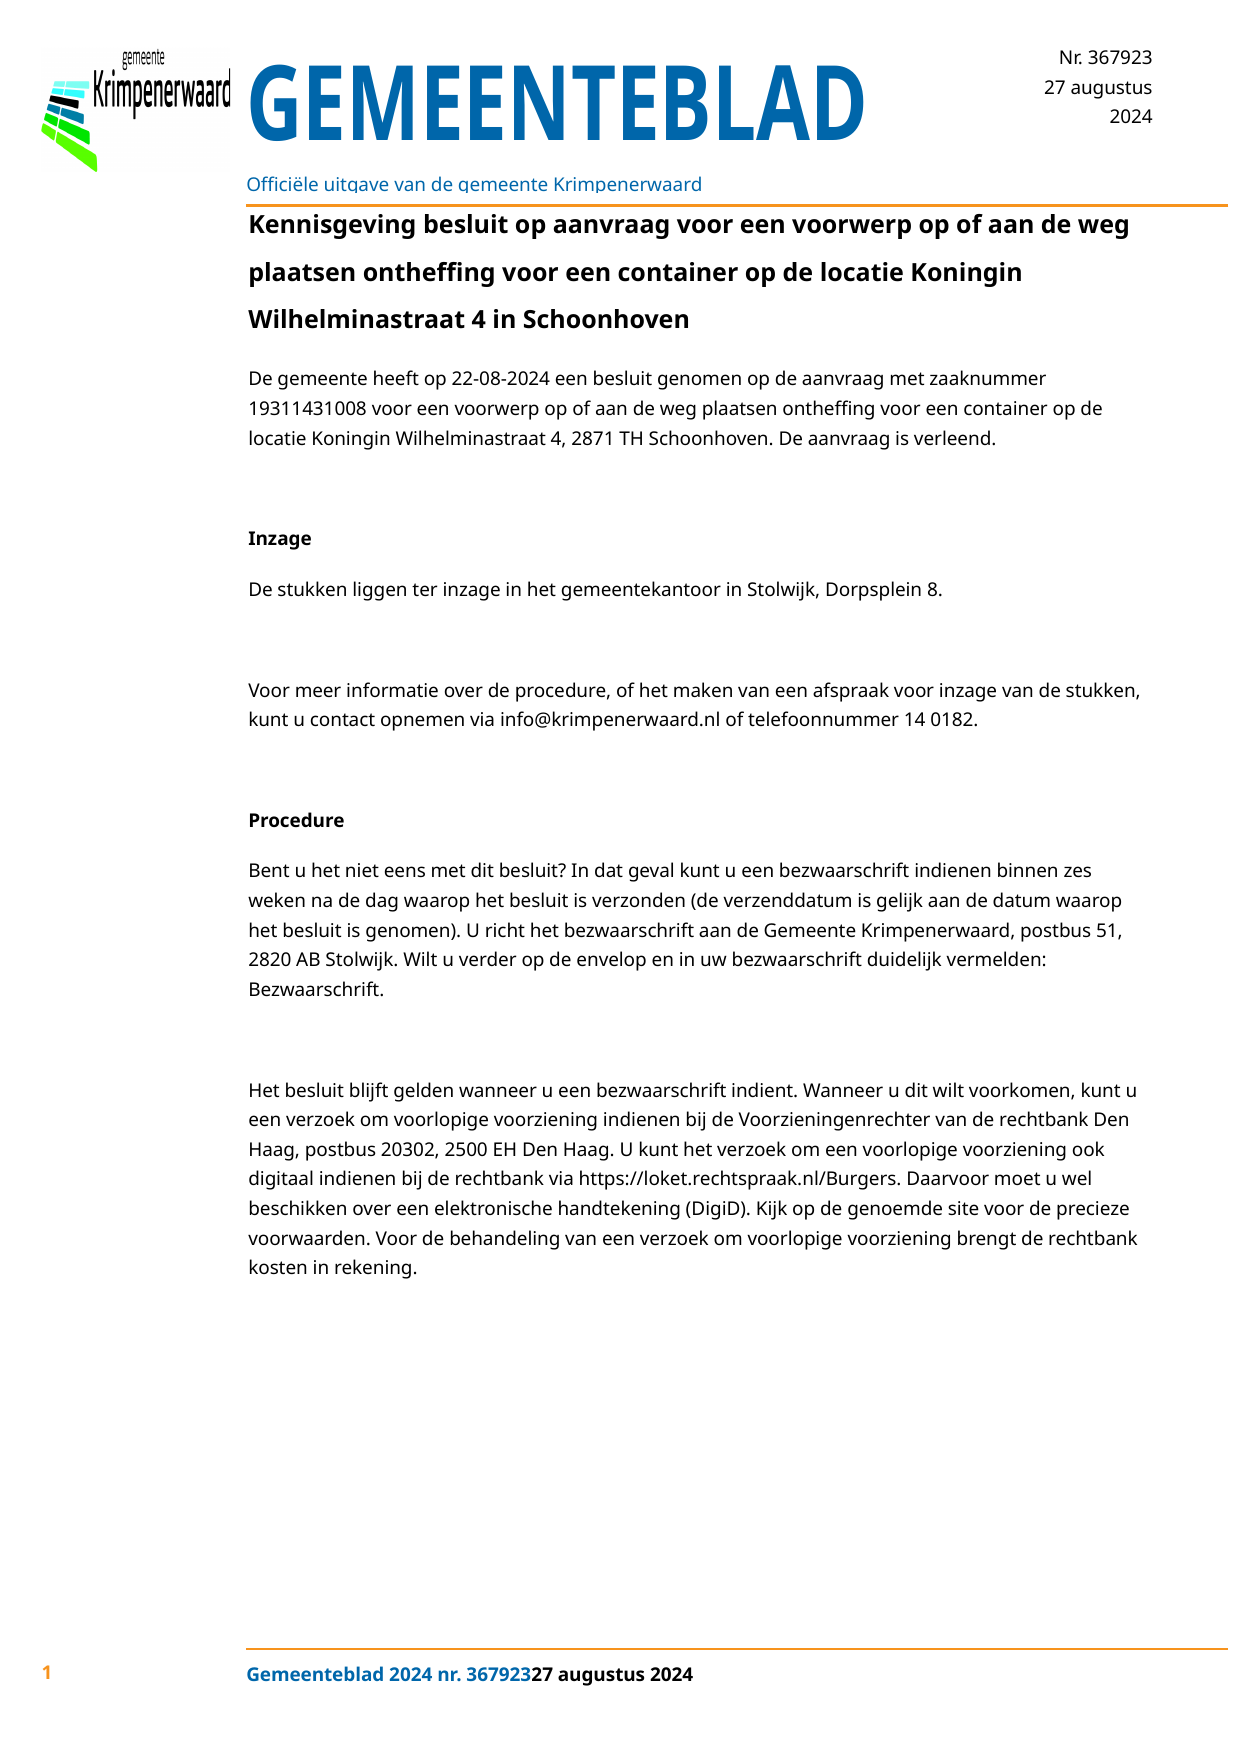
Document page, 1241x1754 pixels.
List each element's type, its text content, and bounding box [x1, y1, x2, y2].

text Inzage [248, 526, 1152, 551]
text De stukken liggen ter inzage in het gemeentekantoor in Stolwijk, Dorpsplein 8. [248, 576, 1152, 602]
text Voor meer informatie over de procedure, of het maken van een afspraak voor inzage van de stukken, kunt u contact opnemen via info@krimpenerwaard.nl of telefoonnummer 14 0182. [248, 677, 1152, 732]
text Bent u het niet eens met dit besluit? In dat geval kunt u een bezwaarschrift indienen binnen zes weken na de dag waarop het besluit is verzonden (de verzenddatum is gelijk aan de datum waarop het besluit is genomen). U richt het bezwaarschrift aan de Gemeente Krimpenerwaard, postbus 51, 2820 AB Stolwijk. Wilt u verder op de envelop en in uw bezwaarschrift duidelijk vermelden: Bezwaarschrift. [248, 858, 1152, 1002]
picture [41, 47, 231, 172]
text Procedure [248, 807, 1152, 833]
text Het besluit blijft gelden wanneer u een bezwaarschrift indient. Wanneer u dit wilt voorkomen, kunt u een verzoek om voorlopige voorziening indienen bij de Voorzieningenrechter van de rechtbank Den Haag, postbus 20302, 2500 EH Den Haag. U kunt het verzoek om een voorlopige voorziening ook digitaal indienen bij de rechtbank via https://loket.rechtspraak.nl/Burgers. Daarvoor moet u wel beschikken over een elektronische handtekening (DigiD). Kijk op de genoemde site voor de precieze voorwaarden. Voor de behandeling van een verzoek om voorlopige voorziening brengt de rechtbank kosten in rekening. [248, 1077, 1152, 1280]
text De gemeente heeft op 22-08-2024 een besluit genomen op de aanvraag met zaaknummer 19311431008 voor een voorwerp op of aan de weg plaatsen ontheffing voor een container op de locatie Koningin Wilhelminastraat 4, 2871 TH Schoonhoven. De aanvraag is verleend. [248, 366, 1152, 450]
text Kennisgeving besluit op aanvraag voor een voorwerp op of aan de weg plaatsen ontheffing voor een container op de locatie Koningin Wilhelminastraat 4 in Schoonhoven [248, 207, 1152, 336]
